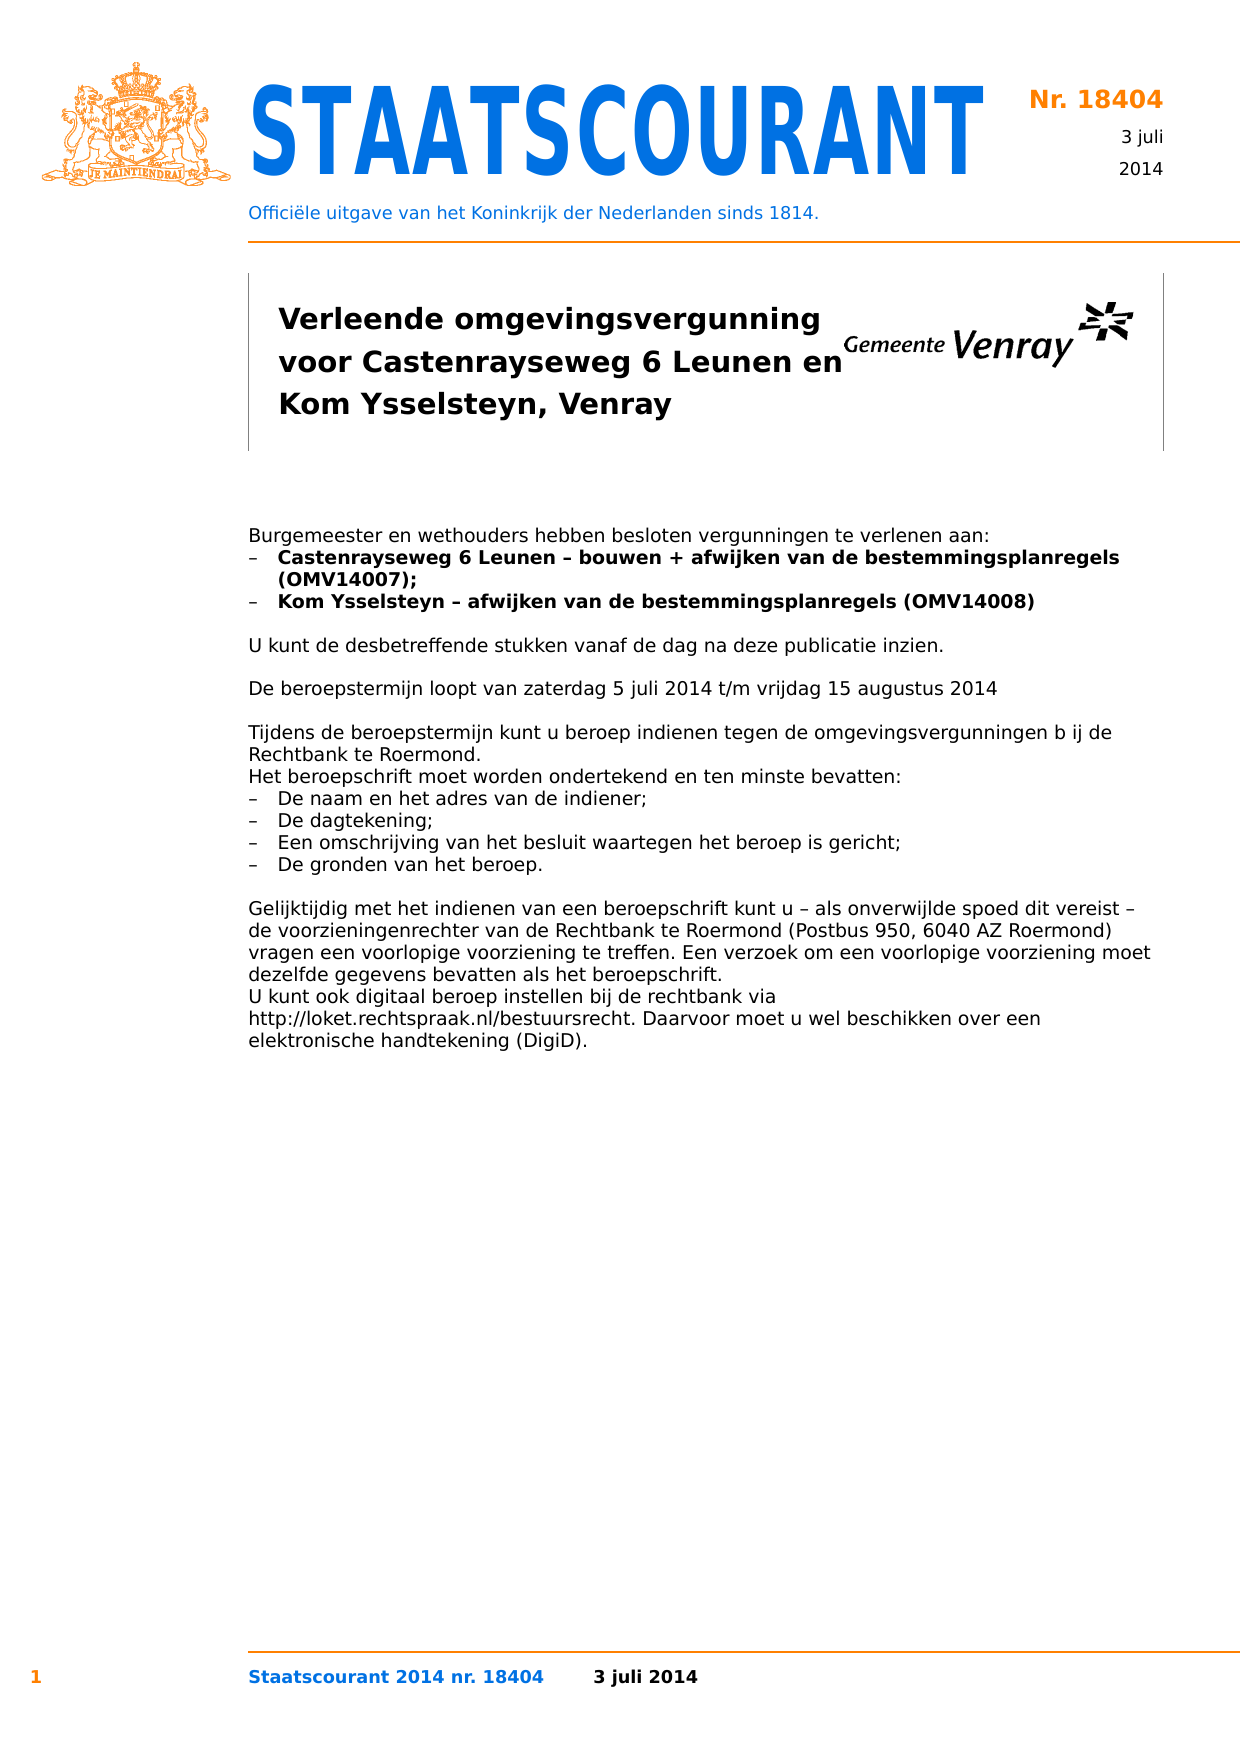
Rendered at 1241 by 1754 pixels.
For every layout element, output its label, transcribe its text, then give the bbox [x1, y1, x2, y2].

text De beroepstermijn loopt van zaterdag 5 juli 2014 t/m vrijdag 15 augustus 2014 [248, 678, 1163, 700]
text Het beroepschrift moet worden ondertekend en ten minste bevatten: [248, 766, 1163, 788]
text – De dagtekening; [248, 810, 1163, 832]
text – Kom Ysselsteyn – afwijken van de bestemmingsplanregels (OMV14008) [248, 591, 1163, 613]
table_cell 3 juli [998, 121, 1240, 153]
table_header [25, 62, 248, 241]
text Burgemeester en wethouders hebben besloten vergunningen te verlenen aan: [248, 525, 1163, 547]
text – De gronden van het beroep. [248, 854, 1163, 876]
text – Castenrayseweg 6 Leunen – bouwen + afwijken van de bestemmingsplanregels (OMV14007); [248, 547, 1163, 591]
text Tijdens de beroepstermijn kunt u beroep indienen tegen de omgevingsvergunningen b ij de Rechtbank te Roermond. [248, 722, 1163, 766]
table_cell Officiële uitgave van het Koninkrijk der Nederlanden sinds 1814. [248, 203, 1240, 241]
text – Een omschrijving van het besluit waartegen het beroep is gericht; [248, 832, 1163, 854]
text U kunt ook digitaal beroep instellen bij de rechtbank via http://loket.rechtspraak.nl/bestuursrecht. Daarvoor moet u wel beschikken over een elektronische handtekening (DigiD). [248, 986, 1163, 1052]
subtitle Verleende omgevingsvergunning voor Castenrayseweg 6 Leunen en Kom Ysselsteyn, Venray [249, 273, 1163, 451]
picture [844, 302, 1134, 368]
table_header Nr. 18404 [998, 62, 1240, 121]
text U kunt de desbetreffende stukken vanaf de dag na deze publicatie inzien. [248, 634, 1163, 656]
text – De naam en het adres van de indiener; [248, 788, 1163, 810]
text Gelijktijdig met het indienen van een beroepschrift kunt u – als onverwijlde spoed dit vereist – de voorzieningenrechter van de Rechtbank te Roermond (Postbus 950, 6040 AZ Roermond) vragen een voorlopige voorziening te treffen. Een verzoek om een voorlopige voorziening moet dezelfde gegevens bevatten als het beroepschrift. [248, 898, 1163, 986]
picture [41, 62, 231, 186]
table_cell 2014 [998, 153, 1240, 203]
table_header STAATSCOURANT [248, 62, 998, 203]
